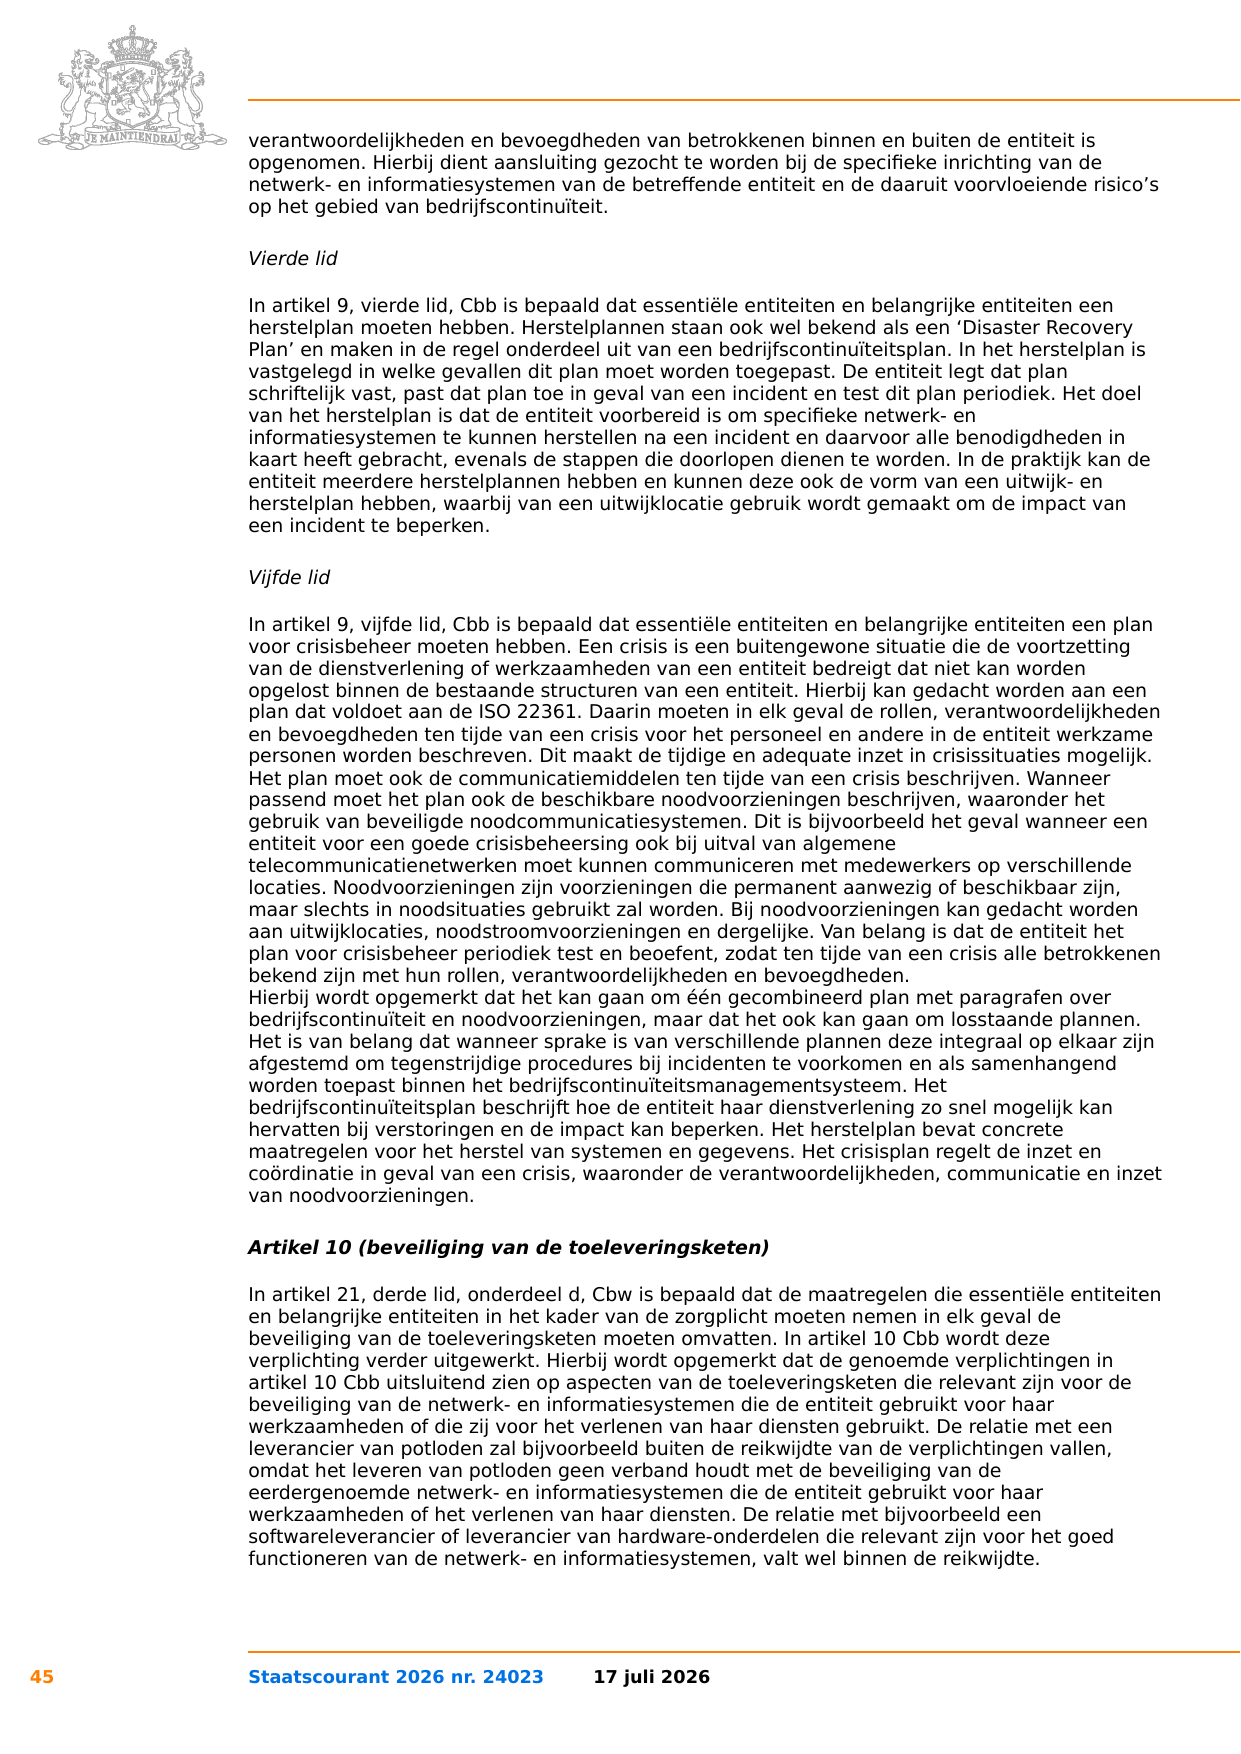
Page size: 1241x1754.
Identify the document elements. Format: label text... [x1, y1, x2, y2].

text In artikel 21, derde lid, onderdeel d, Cbw is bepaald dat de maatregelen die essentiële entiteiten en belangrijke entiteiten in het kader van de zorgplicht moeten nemen in elk geval de beveiliging van de toeleveringsketen moeten omvatten. In artikel 10 Cbb wordt deze verplichting verder uitgewerkt. Hierbij wordt opgemerkt dat de genoemde verplichtingen in artikel 10 Cbb uitsluitend zien op aspecten van de toeleveringsketen die relevant zijn voor de beveiliging van de netwerk- en informatiesystemen die de entiteit gebruikt voor haar werkzaamheden of die zij voor het verlenen van haar diensten gebruikt. De relatie met een leverancier van potloden zal bijvoorbeeld buiten de reikwijdte van de verplichtingen vallen, omdat het leveren van potloden geen verband houdt met de beveiliging van de eerdergenoemde netwerk- en informatiesystemen die de entiteit gebruikt voor haar werkzaamheden of het verlenen van haar diensten. De relatie met bijvoorbeeld een softwareleverancier of leverancier van hardware-onderdelen die relevant zijn voor het goed functioneren van de netwerk- en informatiesystemen, valt wel binnen de reikwijdte. [248, 1284, 1163, 1570]
subtitle Artikel 10 (beveiliging van de toeleveringsketen) [248, 1237, 1163, 1259]
text Hierbij wordt opgemerkt dat het kan gaan om één gecombineerd plan met paragrafen over bedrijfscontinuïteit en noodvoorzieningen, maar dat het ook kan gaan om losstaande plannen. Het is van belang dat wanneer sprake is van verschillende plannen deze integraal op elkaar zijn afgestemd om tegenstrijdige procedures bij incidenten te voorkomen en als samenhangend worden toepast binnen het bedrijfscontinuïteitsmanagementsysteem. Het bedrijfscontinuïteitsplan beschrijft hoe de entiteit haar dienstverlening zo snel mogelijk kan hervatten bij verstoringen en de impact kan beperken. Het herstelplan bevat concrete maatregelen voor het herstel van systemen en gegevens. Het crisisplan regelt de inzet en coördinatie in geval van een crisis, waaronder de verantwoordelijkheden, communicatie en inzet van noodvoorzieningen. [248, 987, 1163, 1207]
picture [38, 25, 227, 150]
subtitle Vijfde lid [248, 567, 1163, 588]
text verantwoordelijkheden en bevoegdheden van betrokkenen binnen en buiten de entiteit is opgenomen. Hierbij dient aansluiting gezocht te worden bij de specifieke inrichting van de netwerk- en informatiesystemen van de betreffende entiteit en de daaruit voorvloeiende risico’s op het gebied van bedrijfscontinuïteit. [248, 130, 1163, 218]
subtitle Vierde lid [248, 248, 1163, 270]
text In artikel 9, vijfde lid, Cbb is bepaald dat essentiële entiteiten en belangrijke entiteiten een plan voor crisisbeheer moeten hebben. Een crisis is een buitengewone situatie die de voortzetting van de dienstverlening of werkzaamheden van een entiteit bedreigt dat niet kan worden opgelost binnen de bestaande structuren van een entiteit. Hierbij kan gedacht worden aan een plan dat voldoet aan de ISO 22361. Daarin moeten in elk geval de rollen, verantwoordelijkheden en bevoegdheden ten tijde van een crisis voor het personeel en andere in de entiteit werkzame personen worden beschreven. Dit maakt de tijdige en adequate inzet in crisissituaties mogelijk. Het plan moet ook de communicatiemiddelen ten tijde van een crisis beschrijven. Wanneer passend moet het plan ook de beschikbare noodvoorzieningen beschrijven, waaronder het gebruik van beveiligde noodcommunicatiesystemen. Dit is bijvoorbeeld het geval wanneer een entiteit voor een goede crisisbeheersing ook bij uitval van algemene telecommunicatienetwerken moet kunnen communiceren met medewerkers op verschillende locaties. Noodvoorzieningen zijn voorzieningen die permanent aanwezig of beschikbaar zijn, maar slechts in noodsituaties gebruikt zal worden. Bij noodvoorzieningen kan gedacht worden aan uitwijklocaties, noodstroomvoorzieningen en dergelijke. Van belang is dat de entiteit het plan voor crisisbeheer periodiek test en beoefent, zodat ten tijde van een crisis alle betrokkenen bekend zijn met hun rollen, verantwoordelijkheden en bevoegdheden. [248, 613, 1163, 987]
text In artikel 9, vierde lid, Cbb is bepaald dat essentiële entiteiten en belangrijke entiteiten een herstelplan moeten hebben. Herstelplannen staan ook wel bekend als een ‘Disaster Recovery Plan’ en maken in de regel onderdeel uit van een bedrijfscontinuïteitsplan. In het herstelplan is vastgelegd in welke gevallen dit plan moet worden toegepast. De entiteit legt dat plan schriftelijk vast, past dat plan toe in geval van een incident en test dit plan periodiek. Het doel van het herstelplan is dat de entiteit voorbereid is om specifieke netwerk- en informatiesystemen te kunnen herstellen na een incident en daarvoor alle benodigdheden in kaart heeft gebracht, evenals de stappen die doorlopen dienen te worden. In de praktijk kan de entiteit meerdere herstelplannen hebben en kunnen deze ook de vorm van een uitwijk- en herstelplan hebben, waarbij van een uitwijklocatie gebruik wordt gemaakt om de impact van een incident te beperken. [248, 295, 1163, 537]
